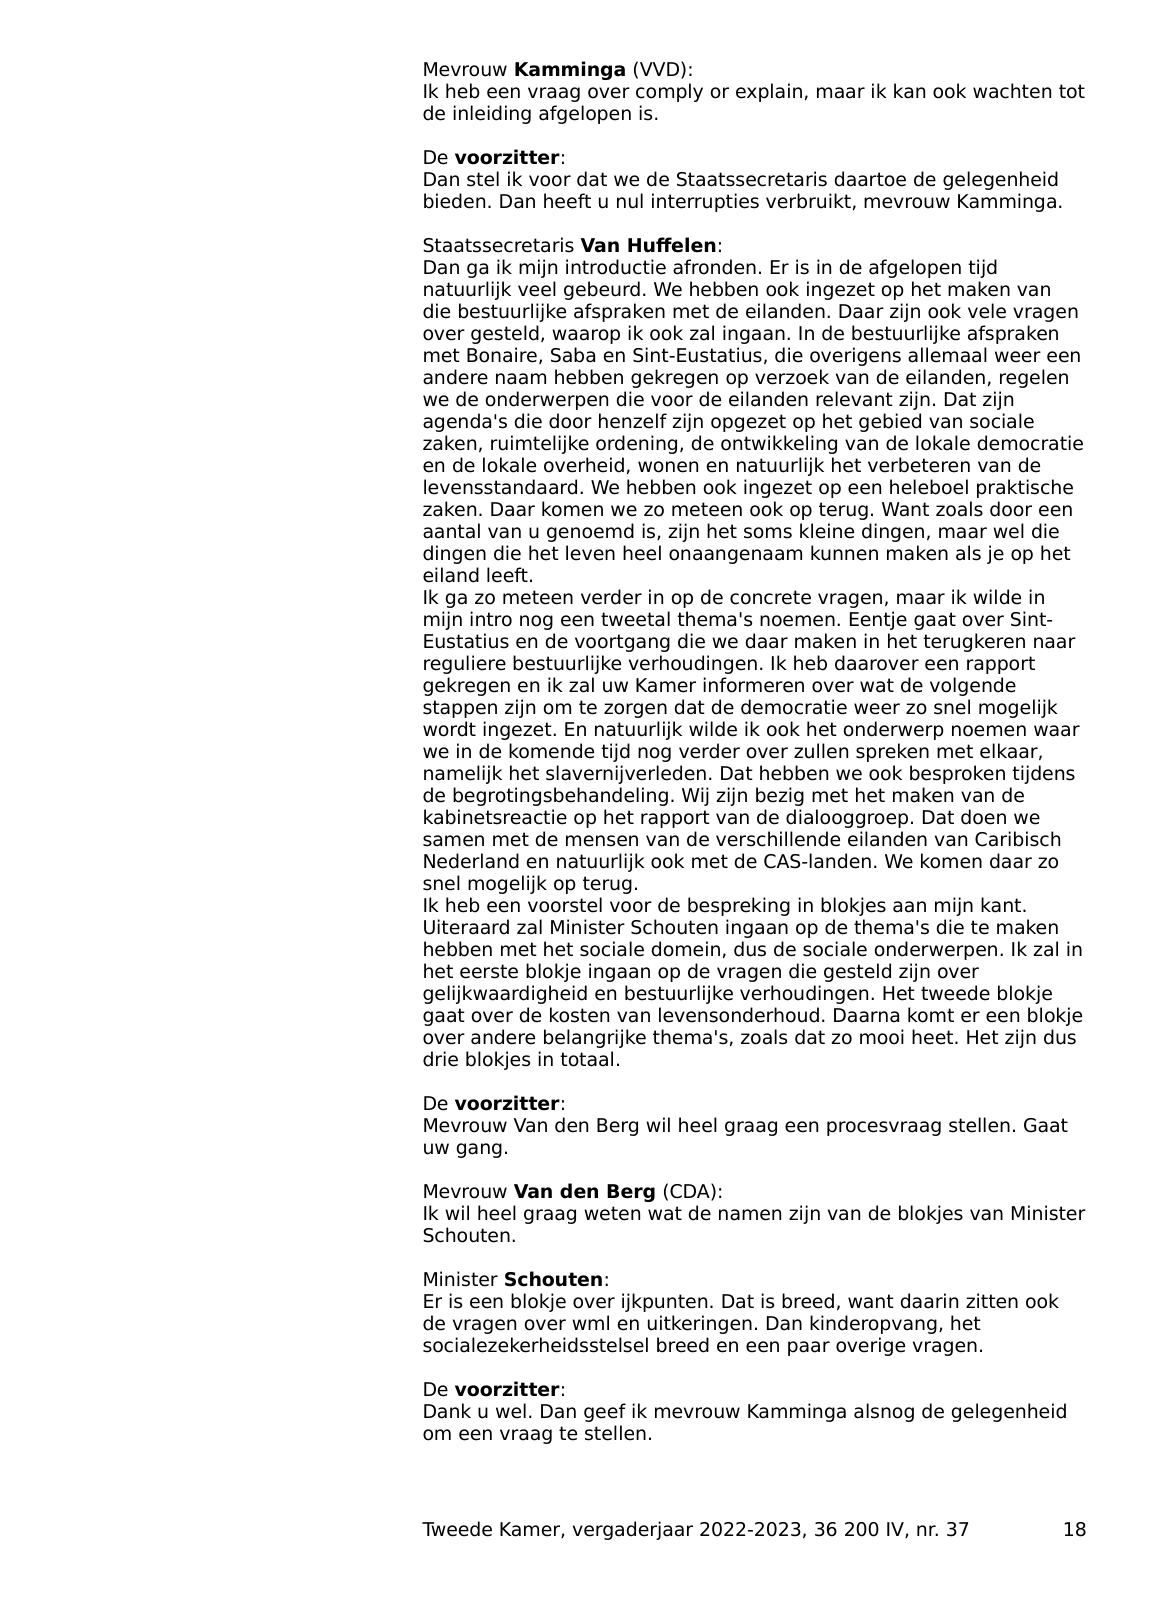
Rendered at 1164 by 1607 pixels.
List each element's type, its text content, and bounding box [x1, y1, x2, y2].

text Mevrouw Kamminga (VVD): [422, 59, 1087, 81]
text Er is een blokje over ijkpunten. Dat is breed, want daarin zitten ook de vragen over wml en uitkeringen. Dan kinderopvang, het socialezekerheidsstelsel breed en een paar overige vragen. [422, 1291, 1087, 1357]
text Mevrouw Van den Berg wil heel graag een procesvraag stellen. Gaat uw gang. [422, 1115, 1087, 1159]
text Dank u wel. Dan geef ik mevrouw Kamminga alsnog de gelegenheid om een vraag te stellen. [422, 1401, 1087, 1445]
text Mevrouw Van den Berg (CDA): [422, 1181, 1087, 1203]
text Dan ga ik mijn introductie afronden. Er is in de afgelopen tijd natuurlijk veel gebeurd. We hebben ook ingezet op het maken van die bestuurlijke afspraken met de eilanden. Daar zijn ook vele vragen over gesteld, waarop ik ook zal ingaan. In de bestuurlijke afspraken met Bonaire, Saba en Sint-Eustatius, die overigens allemaal weer een andere naam hebben gekregen op verzoek van de eilanden, regelen we de onderwerpen die voor de eilanden relevant zijn. Dat zijn agenda's die door henzelf zijn opgezet op het gebied van sociale zaken, ruimtelijke ordening, de ontwikkeling van de lokale democratie en de lokale overheid, wonen en natuurlijk het verbeteren van de levensstandaard. We hebben ook ingezet op een heleboel praktische zaken. Daar komen we zo meteen ook op terug. Want zoals door een aantal van u genoemd is, zijn het soms kleine dingen, maar wel die dingen die het leven heel onaangenaam kunnen maken als je op het eiland leeft. [422, 257, 1087, 587]
text Ik ga zo meteen verder in op de concrete vragen, maar ik wilde in mijn intro nog een tweetal thema's noemen. Eentje gaat over Sint-Eustatius en de voortgang die we daar maken in het terugkeren naar reguliere bestuurlijke verhoudingen. Ik heb daarover een rapport gekregen en ik zal uw Kamer informeren over wat de volgende stappen zijn om te zorgen dat de democratie weer zo snel mogelijk wordt ingezet. En natuurlijk wilde ik ook het onderwerp noemen waar we in de komende tijd nog verder over zullen spreken met elkaar, namelijk het slavernijverleden. Dat hebben we ook besproken tijdens de begrotingsbehandeling. Wij zijn bezig met het maken van de kabinetsreactie op het rapport van de dialooggroep. Dat doen we samen met de mensen van de verschillende eilanden van Caribisch Nederland en natuurlijk ook met de CAS-landen. We komen daar zo snel mogelijk op terug. [422, 587, 1087, 895]
text Ik wil heel graag weten wat de namen zijn van de blokjes van Minister Schouten. [422, 1203, 1087, 1247]
text Ik heb een voorstel voor de bespreking in blokjes aan mijn kant. Uiteraard zal Minister Schouten ingaan op de thema's die te maken hebben met het sociale domein, dus de sociale onderwerpen. Ik zal in het eerste blokje ingaan op de vragen die gesteld zijn over gelijkwaardigheid en bestuurlijke verhoudingen. Het tweede blokje gaat over de kosten van levensonderhoud. Daarna komt er een blokje over andere belangrijke thema's, zoals dat zo mooi heet. Het zijn dus drie blokjes in totaal. [422, 895, 1087, 1071]
text Ik heb een vraag over comply or explain, maar ik kan ook wachten tot de inleiding afgelopen is. [422, 81, 1087, 125]
text De voorzitter: [422, 1093, 1087, 1115]
text Minister Schouten: [422, 1269, 1087, 1291]
text De voorzitter: [422, 147, 1087, 169]
text De voorzitter: [422, 1379, 1087, 1401]
text Staatssecretaris Van Huffelen: [422, 235, 1087, 257]
text Dan stel ik voor dat we de Staatssecretaris daartoe de gelegenheid bieden. Dan heeft u nul interrupties verbruikt, mevrouw Kamminga. [422, 169, 1087, 213]
